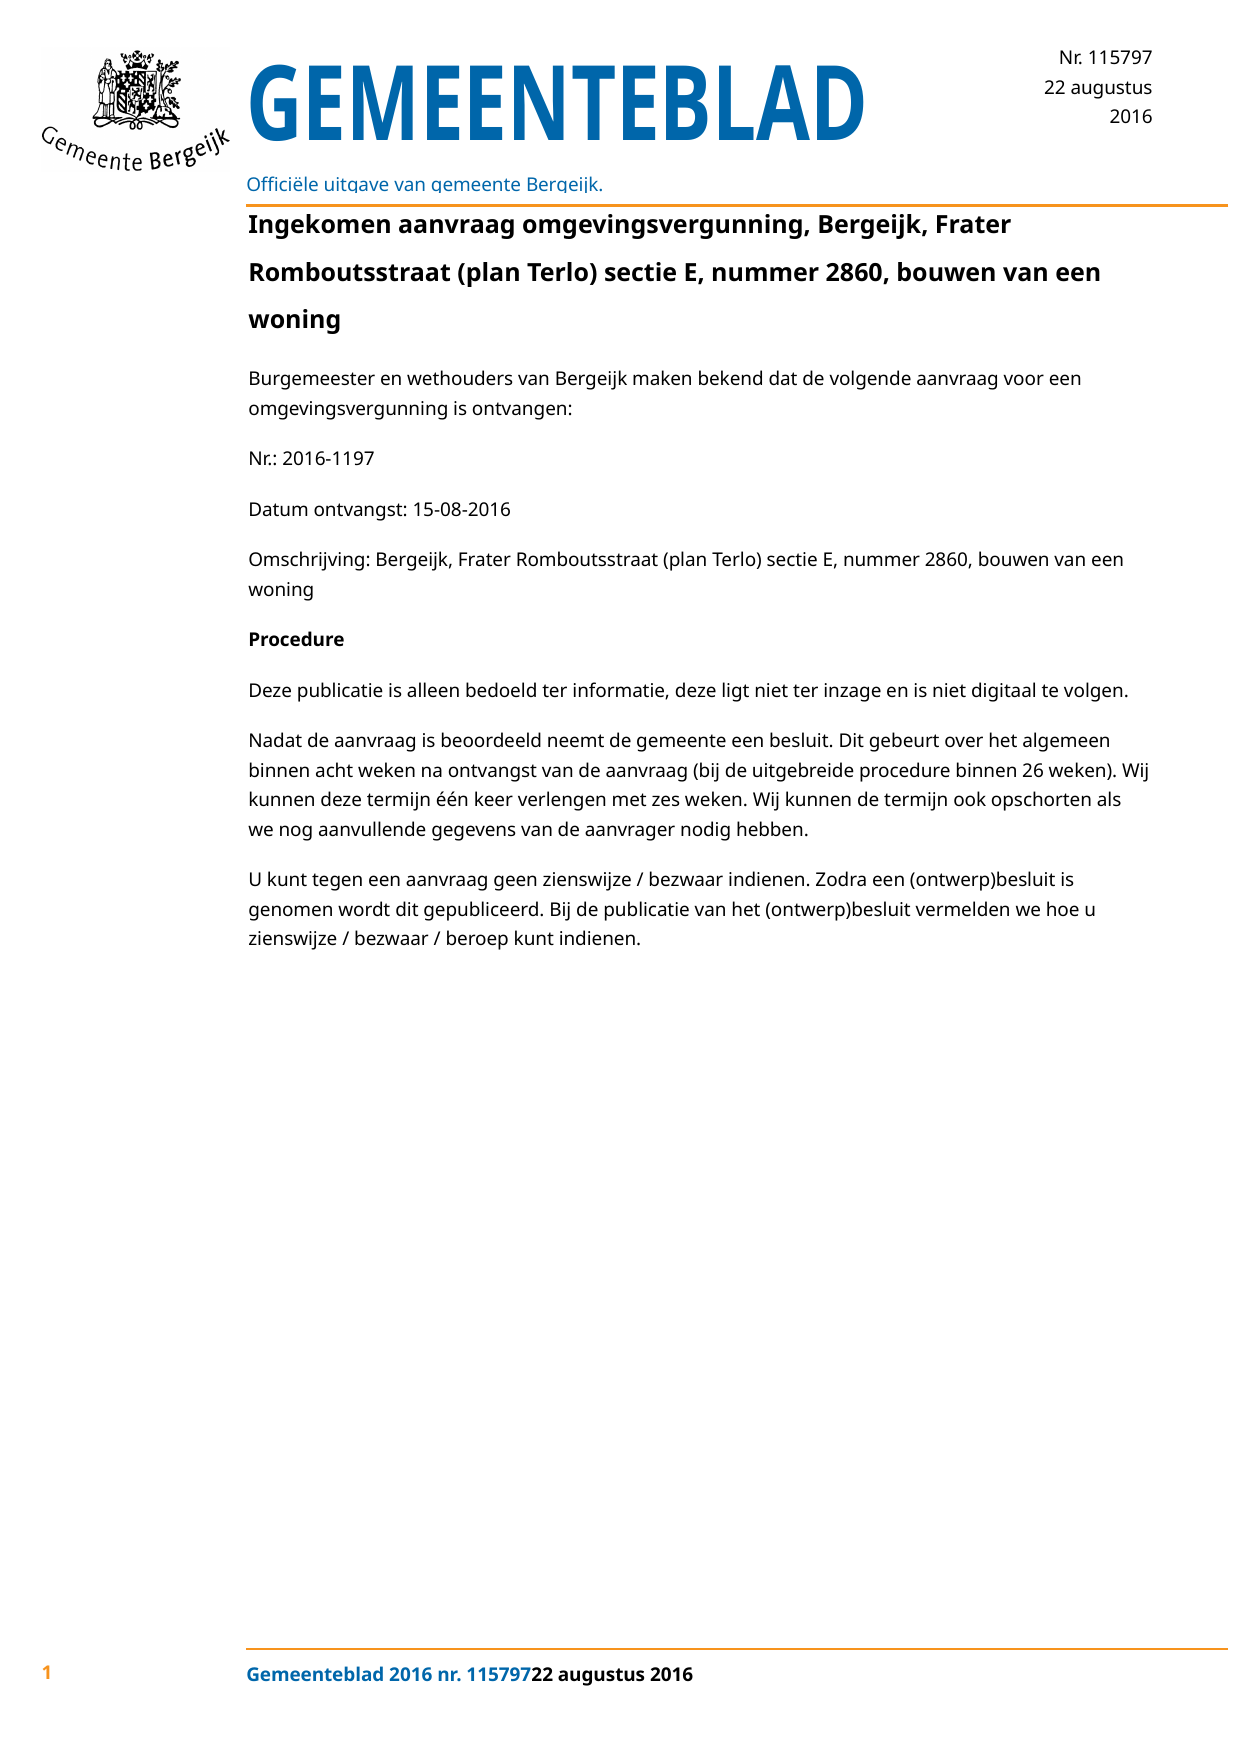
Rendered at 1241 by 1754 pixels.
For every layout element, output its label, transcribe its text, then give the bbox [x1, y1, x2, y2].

text Ingekomen aanvraag omgevingsvergunning, Bergeijk, Frater Romboutsstraat (plan Terlo) sectie E, nummer 2860, bouwen van een woning [248, 207, 1152, 336]
text U kunt tegen een aanvraag geen zienswijze / bezwaar indienen. Zodra een (ontwerp)besluit is genomen wordt dit gepubliceerd. Bij de publicatie van het (ontwerp)besluit vermelden we hoe u zienswijze / bezwaar / beroep kunt indienen. [248, 866, 1152, 951]
text Nr.: 2016-1197 [248, 446, 1152, 471]
text Burgemeester en wethouders van Bergeijk maken bekend dat de volgende aanvraag voor een omgevingsvergunning is ontvangen: [248, 366, 1152, 421]
text Omschrijving: Bergeijk, Frater Romboutsstraat (plan Terlo) sectie E, nummer 2860, bouwen van een woning [248, 546, 1152, 602]
text Deze publicatie is alleen bedoeld ter informatie, deze ligt niet ter inzage en is niet digitaal te volgen. [248, 677, 1152, 702]
picture [41, 47, 231, 172]
text Procedure [248, 626, 1152, 652]
text Datum ontvangst: 15-08-2016 [248, 496, 1152, 522]
text Nadat de aanvraag is beoordeeld neemt de gemeente een besluit. Dit gebeurt over het algemeen binnen acht weken na ontvangst van de aanvraag (bij de uitgebreide procedure binnen 26 weken). Wij kunnen deze termijn één keer verlengen met zes weken. Wij kunnen de termijn ook opschorten als we nog aanvullende gegevens van de aanvrager nodig hebben. [248, 727, 1152, 842]
